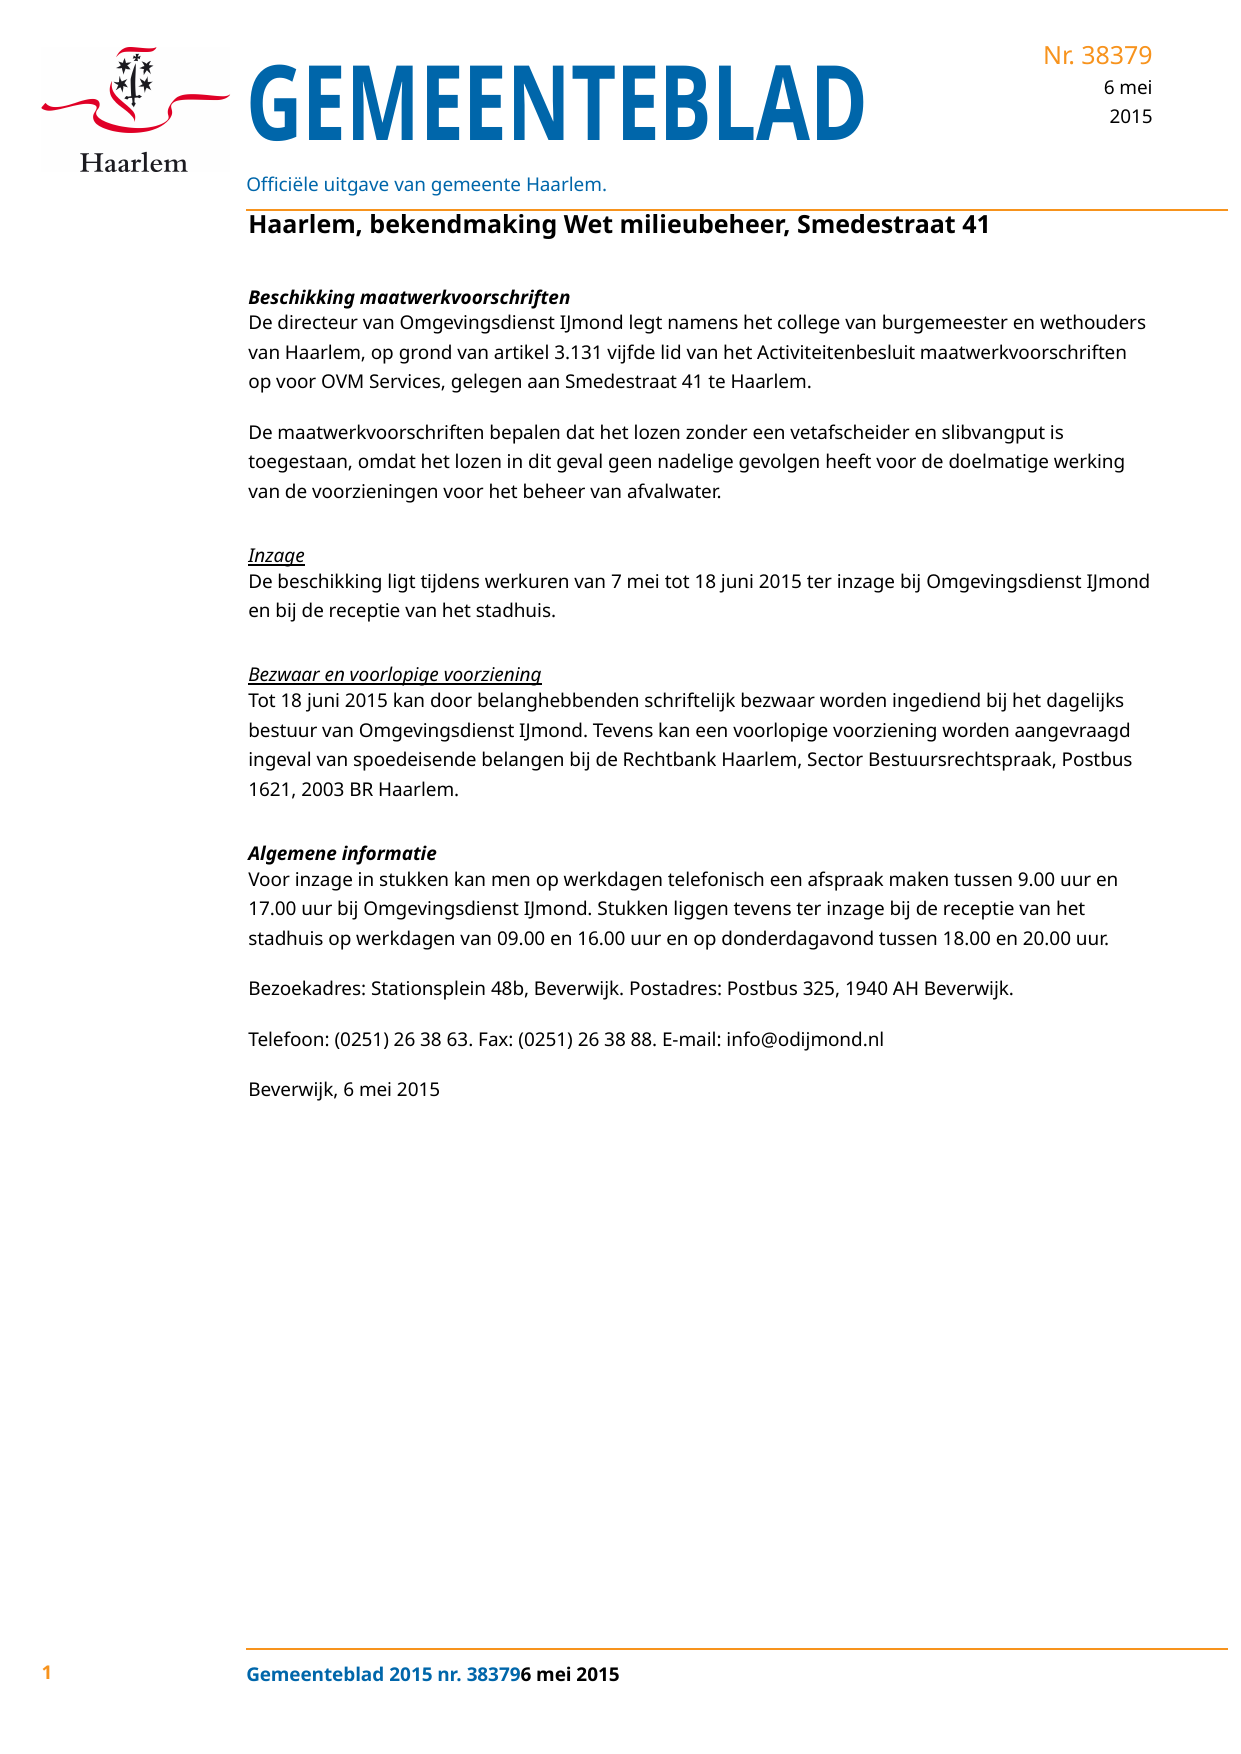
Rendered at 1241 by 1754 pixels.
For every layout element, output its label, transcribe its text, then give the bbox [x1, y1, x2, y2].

text Telefoon: (0251) 26 38 63. Fax: (0251) 26 38 88. E-mail: info@odijmond.nl [248, 1026, 1152, 1051]
text Voor inzage in stukken kan men op werkdagen telefonisch een afspraak maken tussen 9.00 uur en 17.00 uur bij Omgevingsdienst IJmond. Stukken liggen tevens ter inzage bij de receptie van het stadhuis op werkdagen van 09.00 en 16.00 uur en op donderdagavond tussen 18.00 en 20.00 uur. [248, 866, 1152, 951]
text Tot 18 juni 2015 kan door belanghebbenden schriftelijk bezwaar worden ingediend bij het dagelijks bestuur van Omgevingsdienst IJmond. Tevens kan een voorlopige voorziening worden aangevraagd ingeval van spoedeisende belangen bij de Rechtbank Haarlem, Sector Bestuursrechtspraak, Postbus 1621, 2003 BR Haarlem. [248, 687, 1152, 802]
text De beschikking ligt tijdens werkuren van 7 mei tot 18 juni 2015 ter inzage bij Omgevingsdienst IJmond en bij de receptie van het stadhuis. [248, 568, 1152, 623]
text Beschikking maatwerkvoorschriften [248, 284, 1152, 309]
text De maatwerkvoorschriften bepalen dat het lozen zonder een vetafscheider en slibvangput is toegestaan, omdat het lozen in dit geval geen nadelige gevolgen heeft voor de doelmatige werking van de voorzieningen voor het beheer van afvalwater. [248, 419, 1152, 504]
picture [41, 47, 231, 172]
text Beverwijk, 6 mei 2015 [248, 1076, 1152, 1102]
text Inzage [248, 542, 1152, 568]
text Bezwaar en voorlopige voorziening [248, 662, 1152, 687]
text Haarlem, bekendmaking Wet milieubeheer, Smedestraat 41 [248, 211, 1152, 241]
text Bezoekadres: Stationsplein 48b, Beverwijk. Postadres: Postbus 325, 1940 AH Beverwijk. [248, 975, 1152, 1001]
text De directeur van Omgevingsdienst IJmond legt namens het college van burgemeester en wethouders van Haarlem, op grond van artikel 3.131 vijfde lid van het Activiteitenbesluit maatwerkvoorschriften op voor OVM Services, gelegen aan Smedestraat 41 te Haarlem. [248, 309, 1152, 394]
text Algemene informatie [248, 840, 1152, 866]
